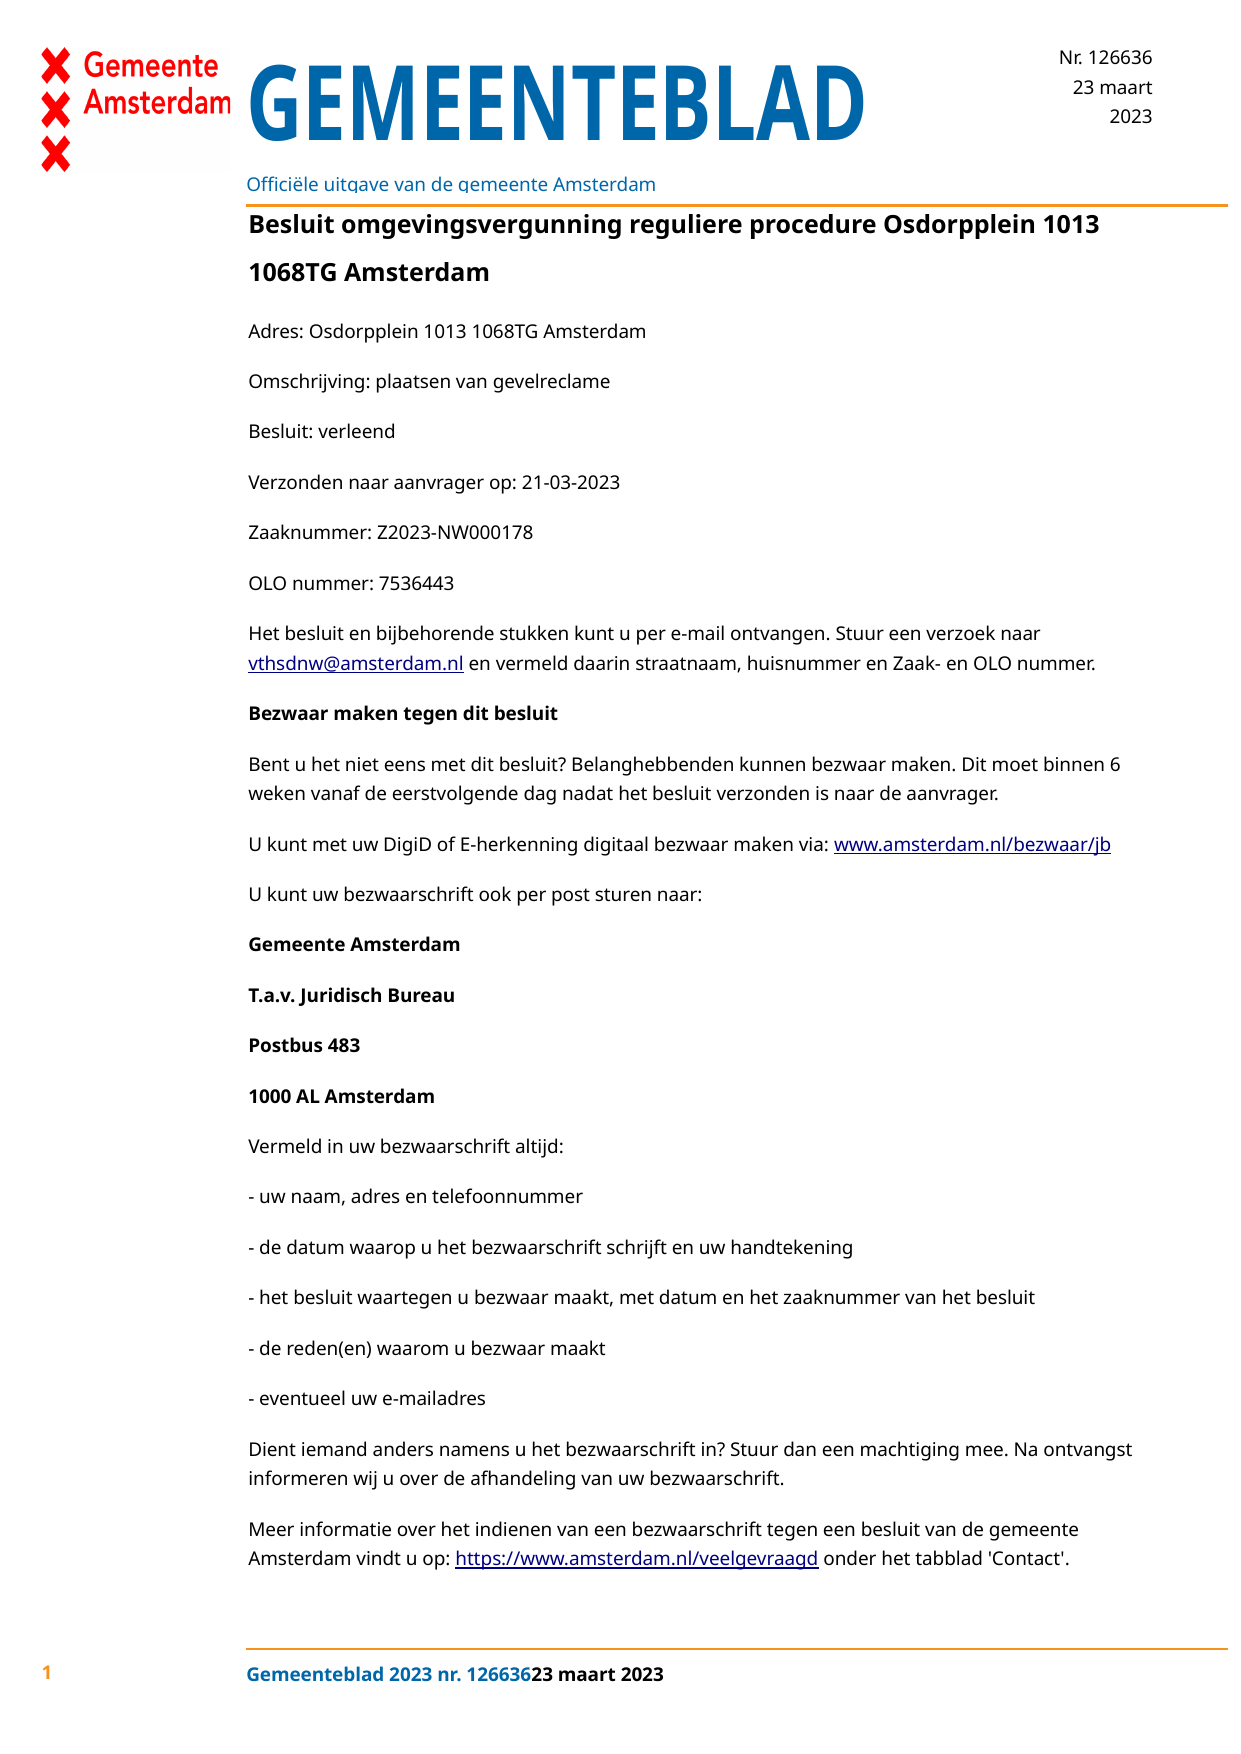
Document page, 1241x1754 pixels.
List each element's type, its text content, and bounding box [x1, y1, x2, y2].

text Het besluit en bijbehorende stukken kunt u per e-mail ontvangen. Stuur een verzoek naar vthsdnw@amsterdam.nl en vermeld daarin straatnaam, huisnummer en Zaak- en OLO nummer. [248, 620, 1152, 676]
text - uw naam, adres en telefoonnummer [248, 1184, 1152, 1209]
text - de datum waarop u het bezwaarschrift schrijft en uw handtekening [248, 1234, 1152, 1260]
text T.a.v. Juridisch Bureau [248, 982, 1152, 1008]
text 1000 AL Amsterdam [248, 1083, 1152, 1109]
text U kunt met uw DigiD of E-herkenning digitaal bezwaar maken via: www.amsterdam.nl/bezwaar/jb [248, 831, 1152, 857]
text - eventueel uw e-mailadres [248, 1385, 1152, 1411]
text Adres: Osdorpplein 1013 1068TG Amsterdam [248, 318, 1152, 344]
text Besluit: verleend [248, 419, 1152, 444]
text Besluit omgevingsvergunning reguliere procedure Osdorpplein 1013 1068TG Amsterdam [248, 207, 1152, 288]
text OLO nummer: 7536443 [248, 570, 1152, 596]
picture [41, 47, 231, 172]
text Bezwaar maken tegen dit besluit [248, 700, 1152, 726]
text Postbus 483 [248, 1032, 1152, 1058]
text Gemeente Amsterdam [248, 932, 1152, 957]
text Dient iemand anders namens u het bezwaarschrift in? Stuur dan een machtiging mee. Na ontvangst informeren wij u over de afhandeling van uw bezwaarschrift. [248, 1436, 1152, 1491]
text Zaaknummer: Z2023-NW000178 [248, 519, 1152, 545]
text Vermeld in uw bezwaarschrift altijd: [248, 1133, 1152, 1159]
text U kunt uw bezwaarschrift ook per post sturen naar: [248, 881, 1152, 907]
text Omschrijving: plaatsen van gevelreclame [248, 368, 1152, 394]
text Verzonden naar aanvrager op: 21-03-2023 [248, 469, 1152, 495]
text Bent u het niet eens met dit besluit? Belanghebbenden kunnen bezwaar maken. Dit moet binnen 6 weken vanaf de eerstvolgende dag nadat het besluit verzonden is naar de aanvrager. [248, 751, 1152, 806]
text - de reden(en) waarom u bezwaar maakt [248, 1335, 1152, 1361]
text - het besluit waartegen u bezwaar maakt, met datum en het zaaknummer van het besluit [248, 1284, 1152, 1310]
text Meer informatie over het indienen van een bezwaarschrift tegen een besluit van de gemeente Amsterdam vindt u op: https://www.amsterdam.nl/veelgevraagd onder het tabblad 'Contact'. [248, 1516, 1152, 1571]
